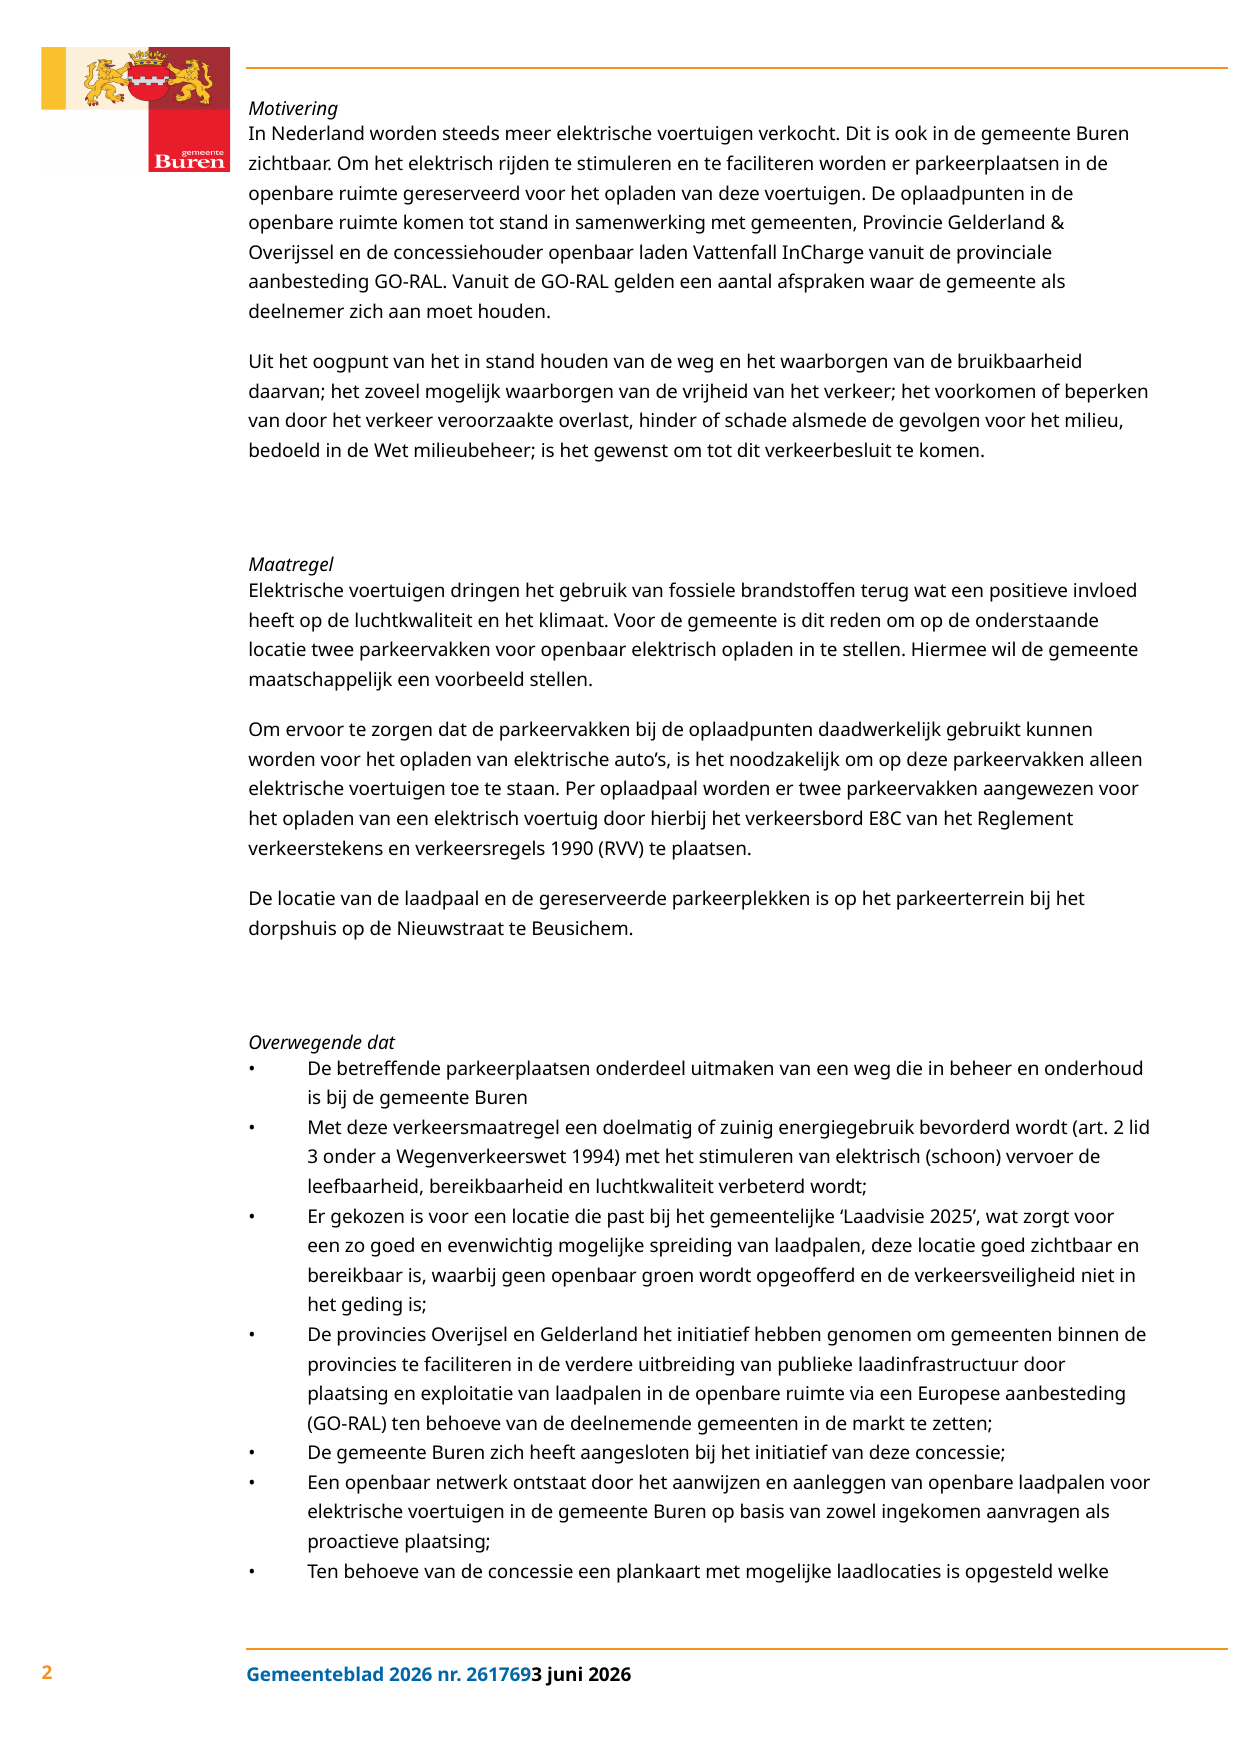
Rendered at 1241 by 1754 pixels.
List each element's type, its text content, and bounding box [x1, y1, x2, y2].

list De provincies Overijsel en Gelderland het initiatief hebben genomen om gemeenten binnen de provincies te faciliteren in de verdere uitbreiding van publieke laadinfrastructuur door plaatsing en exploitatie van laadpalen in de openbare ruimte via een Europese aanbesteding (GO-RAL) ten behoeve van de deelnemende gemeenten in de markt te zetten; [248, 1321, 1152, 1436]
list De betreffende parkeerplaatsen onderdeel uitmaken van een weg die in beheer en onderhoud is bij de gemeente Buren [248, 1055, 1152, 1110]
list Ten behoeve van de concessie een plankaart met mogelijke laadlocaties is opgesteld welke [248, 1558, 1152, 1583]
text Maatregel [248, 552, 1152, 577]
list Er gekozen is voor een locatie die past bij het gemeentelijke ‘Laadvisie 2025’, wat zorgt voor een zo goed en evenwichtig mogelijke spreiding van laadpalen, deze locatie goed zichtbaar en bereikbaar is, waarbij geen openbaar groen wordt opgeofferd en de verkeersveiligheid niet in het geding is; [248, 1203, 1152, 1317]
list Met deze verkeersmaatregel een doelmatig of zuinig energiegebruik bevorderd wordt (art. 2 lid 3 onder a Wegenverkeerswet 1994) met het stimuleren van elektrisch (schoon) vervoer de leefbaarheid, bereikbaarheid en luchtkwaliteit verbeterd wordt; [248, 1114, 1152, 1199]
list Een openbaar netwerk ontstaat door het aanwijzen en aanleggen van openbare laadpalen voor elektrische voertuigen in de gemeente Buren op basis van zowel ingekomen aanvragen als proactieve plaatsing; [248, 1469, 1152, 1554]
text Elektrische voertuigen dringen het gebruik van fossiele brandstoffen terug wat een positieve invloed heeft op de luchtkwaliteit en het klimaat. Voor de gemeente is dit reden om op de onderstaande locatie twee parkeervakken voor openbaar elektrisch opladen in te stellen. Hiermee wil de gemeente maatschappelijk een voorbeeld stellen. [248, 577, 1152, 692]
text Om ervoor te zorgen dat de parkeervakken bij de oplaadpunten daadwerkelijk gebruikt kunnen worden voor het opladen van elektrische auto’s, is het noodzakelijk om op deze parkeervakken alleen elektrische voertuigen toe te staan. Per oplaadpaal worden er twee parkeervakken aangewezen voor het opladen van een elektrisch voertuig door hierbij het verkeersbord E8C van het Reglement verkeerstekens en verkeersregels 1990 (RVV) te plaatsen. [248, 716, 1152, 861]
list De gemeente Buren zich heeft aangesloten bij het initiatief van deze concessie; [248, 1439, 1152, 1465]
text Motivering [248, 95, 1152, 121]
text De locatie van de laadpaal en de gereserveerde parkeerplekken is op het parkeerterrein bij het dorpshuis op de Nieuwstraat te Beusichem. [248, 885, 1152, 941]
text Overwegende dat [248, 1029, 1152, 1055]
picture [41, 47, 231, 172]
text In Nederland worden steeds meer elektrische voertuigen verkocht. Dit is ook in de gemeente Buren zichtbaar. Om het elektrisch rijden te stimuleren en te faciliteren worden er parkeerplaatsen in de openbare ruimte gereserveerd voor het opladen van deze voertuigen. De oplaadpunten in de openbare ruimte komen tot stand in samenwerking met gemeenten, Provincie Gelderland & Overijssel en de concessiehouder openbaar laden Vattenfall InCharge vanuit de provinciale aanbesteding GO-RAL. Vanuit de GO-RAL gelden een aantal afspraken waar de gemeente als deelnemer zich aan moet houden. [248, 121, 1152, 324]
text Uit het oogpunt van het in stand houden van de weg en het waarborgen van de bruikbaarheid daarvan; het zoveel mogelijk waarborgen van de vrijheid van het verkeer; het voorkomen of beperken van door het verkeer veroorzaakte overlast, hinder of schade alsmede de gevolgen voor het milieu, bedoeld in de Wet milieubeheer; is het gewenst om tot dit verkeerbesluit te komen. [248, 348, 1152, 463]
